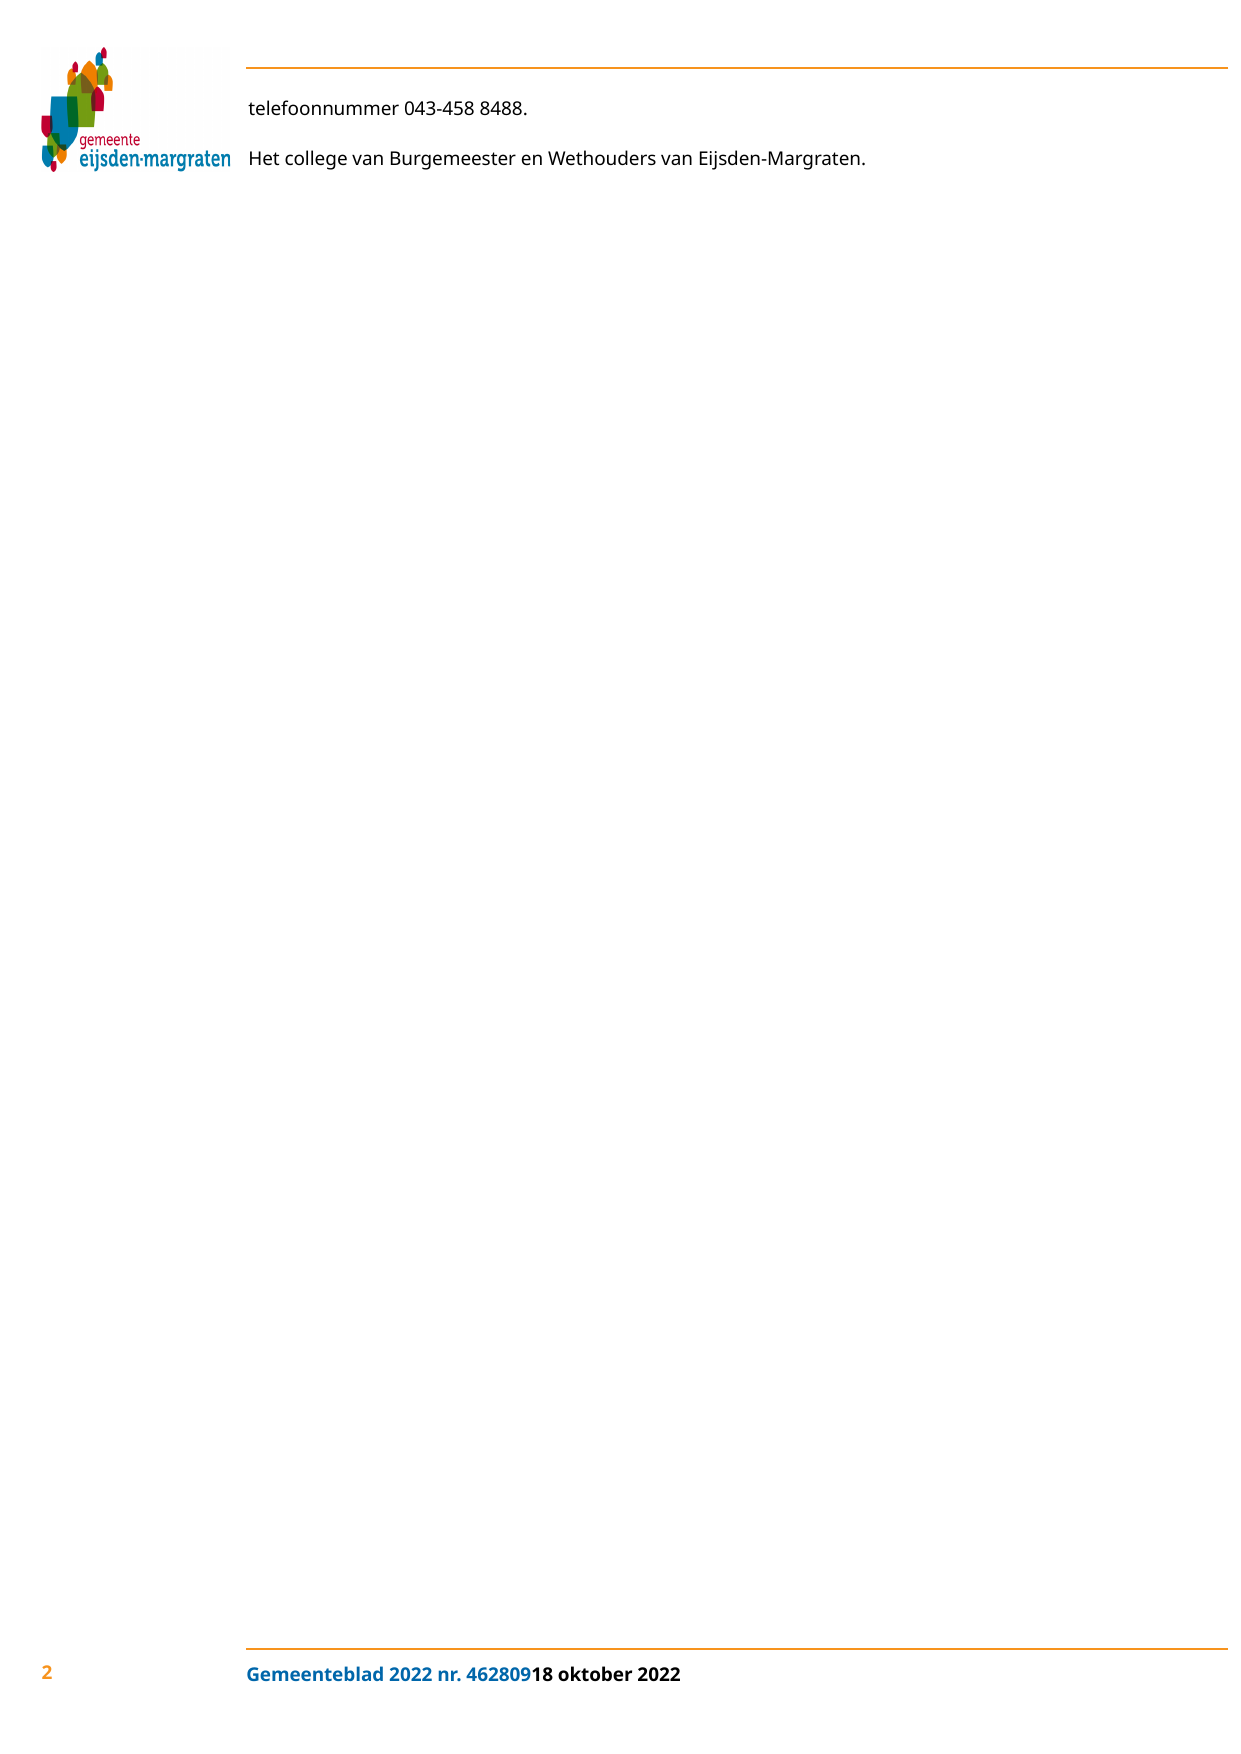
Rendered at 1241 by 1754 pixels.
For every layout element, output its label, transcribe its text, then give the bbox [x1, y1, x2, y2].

picture [41, 47, 231, 172]
text telefoonnummer 043-458 8488. [248, 95, 1152, 121]
text Het college van Burgemeester en Wethouders van Eijsden-Margraten. [248, 145, 1152, 171]
